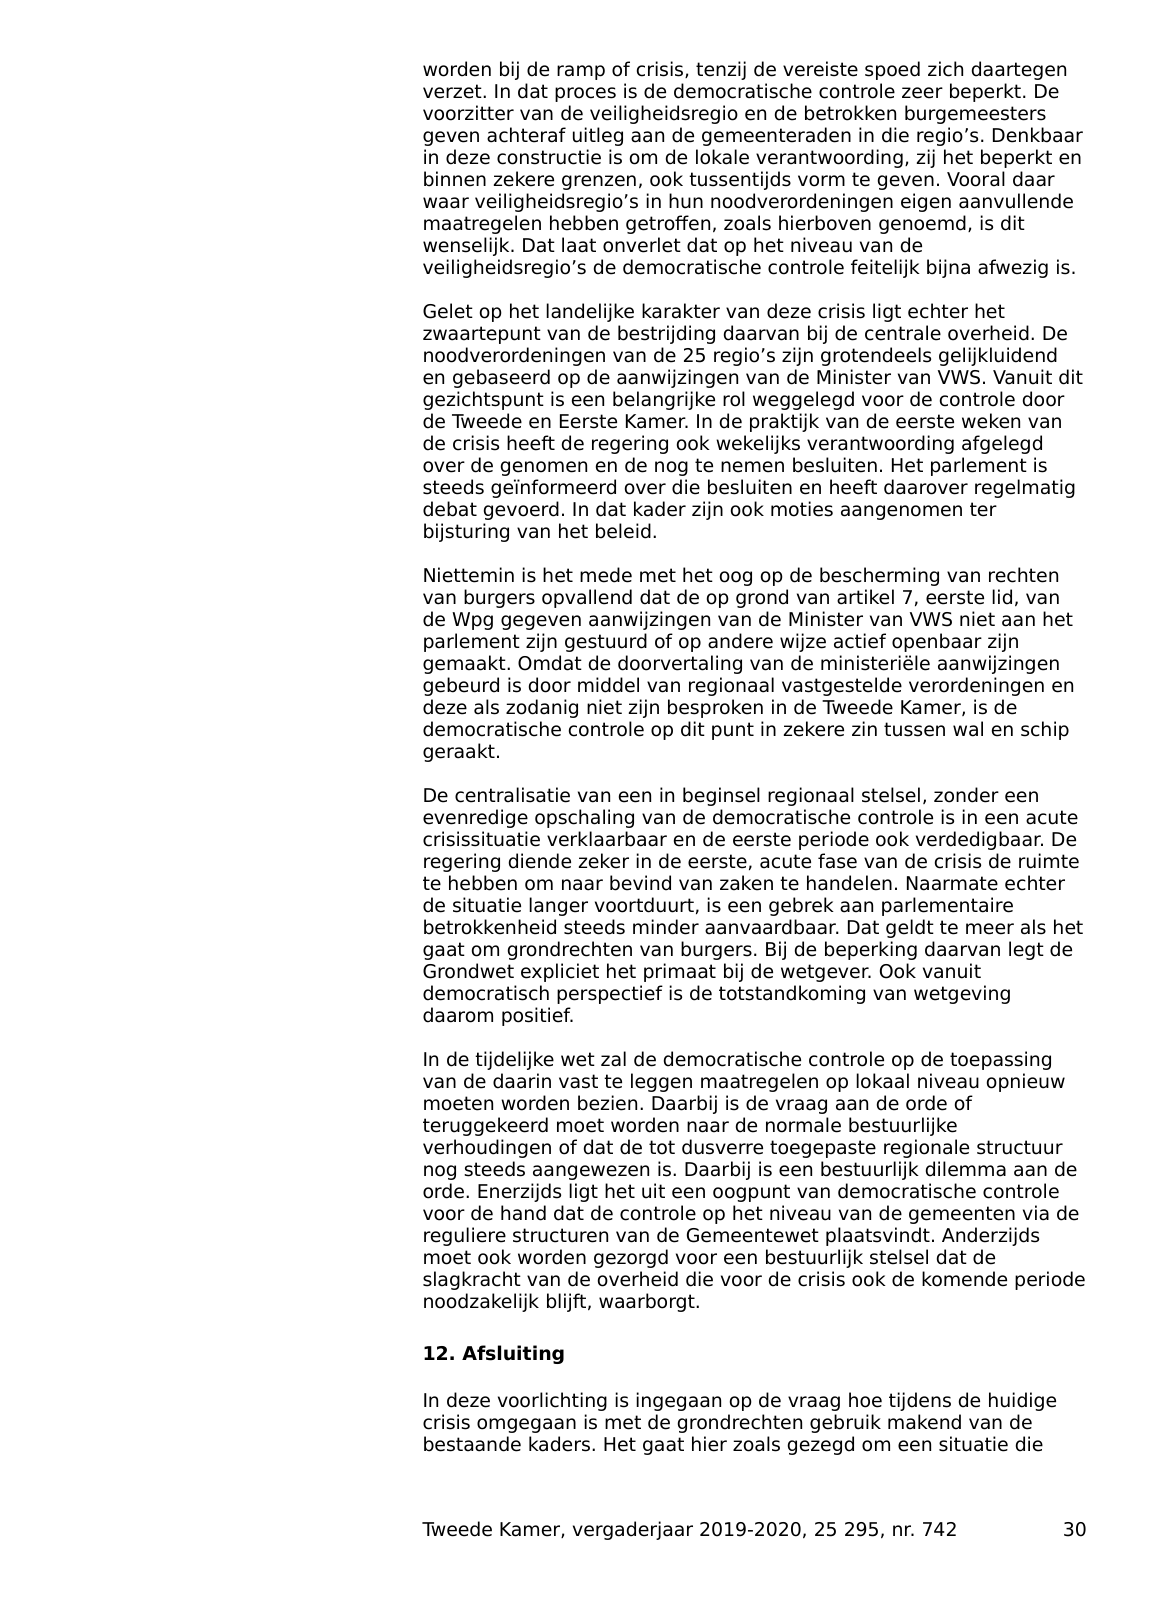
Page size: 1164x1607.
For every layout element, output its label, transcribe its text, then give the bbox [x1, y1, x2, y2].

text Niettemin is het mede met het oog op de bescherming van rechten van burgers opvallend dat de op grond van artikel 7, eerste lid, van de Wpg gegeven aanwijzingen van de Minister van VWS niet aan het parlement zijn gestuurd of op andere wijze actief openbaar zijn gemaakt. Omdat de doorvertaling van de ministeriële aanwijzingen gebeurd is door middel van regionaal vastgestelde verordeningen en deze als zodanig niet zijn besproken in de Tweede Kamer, is de democratische controle op dit punt in zekere zin tussen wal en schip geraakt. [422, 565, 1087, 763]
subtitle 12. Afsluiting [422, 1343, 1087, 1365]
text worden bij de ramp of crisis, tenzij de vereiste spoed zich daartegen verzet. In dat proces is de democratische controle zeer beperkt. De voorzitter van de veiligheidsregio en de betrokken burgemeesters geven achteraf uitleg aan de gemeenteraden in die regio’s. Denkbaar in deze constructie is om de lokale verantwoording, zij het beperkt en binnen zekere grenzen, ook tussentijds vorm te geven. Vooral daar waar veiligheidsregio’s in hun noodverordeningen eigen aanvullende maatregelen hebben getroffen, zoals hierboven genoemd, is dit wenselijk. Dat laat onverlet dat op het niveau van de veiligheidsregio’s de democratische controle feitelijk bijna afwezig is. [422, 59, 1087, 279]
text De centralisatie van een in beginsel regionaal stelsel, zonder een evenredige opschaling van de democratische controle is in een acute crisissituatie verklaarbaar en de eerste periode ook verdedigbaar. De regering diende zeker in de eerste, acute fase van de crisis de ruimte te hebben om naar bevind van zaken te handelen. Naarmate echter de situatie langer voortduurt, is een gebrek aan parlementaire betrokkenheid steeds minder aanvaardbaar. Dat geldt te meer als het gaat om grondrechten van burgers. Bij de beperking daarvan legt de Grondwet expliciet het primaat bij de wetgever. Ook vanuit democratisch perspectief is de totstandkoming van wetgeving daarom positief. [422, 785, 1087, 1027]
text Gelet op het landelijke karakter van deze crisis ligt echter het zwaartepunt van de bestrijding daarvan bij de centrale overheid. De noodverordeningen van de 25 regio’s zijn grotendeels gelijkluidend en gebaseerd op de aanwijzingen van de Minister van VWS. Vanuit dit gezichtspunt is een belangrijke rol weggelegd voor de controle door de Tweede en Eerste Kamer. In de praktijk van de eerste weken van de crisis heeft de regering ook wekelijks verantwoording afgelegd over de genomen en de nog te nemen besluiten. Het parlement is steeds geïnformeerd over die besluiten en heeft daarover regelmatig debat gevoerd. In dat kader zijn ook moties aangenomen ter bijsturing van het beleid. [422, 301, 1087, 543]
text In deze voorlichting is ingegaan op de vraag hoe tijdens de huidige crisis omgegaan is met de grondrechten gebruik makend van de bestaande kaders. Het gaat hier zoals gezegd om een situatie die [422, 1390, 1087, 1456]
text In de tijdelijke wet zal de democratische controle op de toepassing van de daarin vast te leggen maatregelen op lokaal niveau opnieuw moeten worden bezien. Daarbij is de vraag aan de orde of teruggekeerd moet worden naar de normale bestuurlijke verhoudingen of dat de tot dusverre toegepaste regionale structuur nog steeds aangewezen is. Daarbij is een bestuurlijk dilemma aan de orde. Enerzijds ligt het uit een oogpunt van democratische controle voor de hand dat de controle op het niveau van de gemeenten via de reguliere structuren van de Gemeentewet plaatsvindt. Anderzijds moet ook worden gezorgd voor een bestuurlijk stelsel dat de slagkracht van de overheid die voor de crisis ook de komende periode noodzakelijk blijft, waarborgt. [422, 1049, 1087, 1313]
